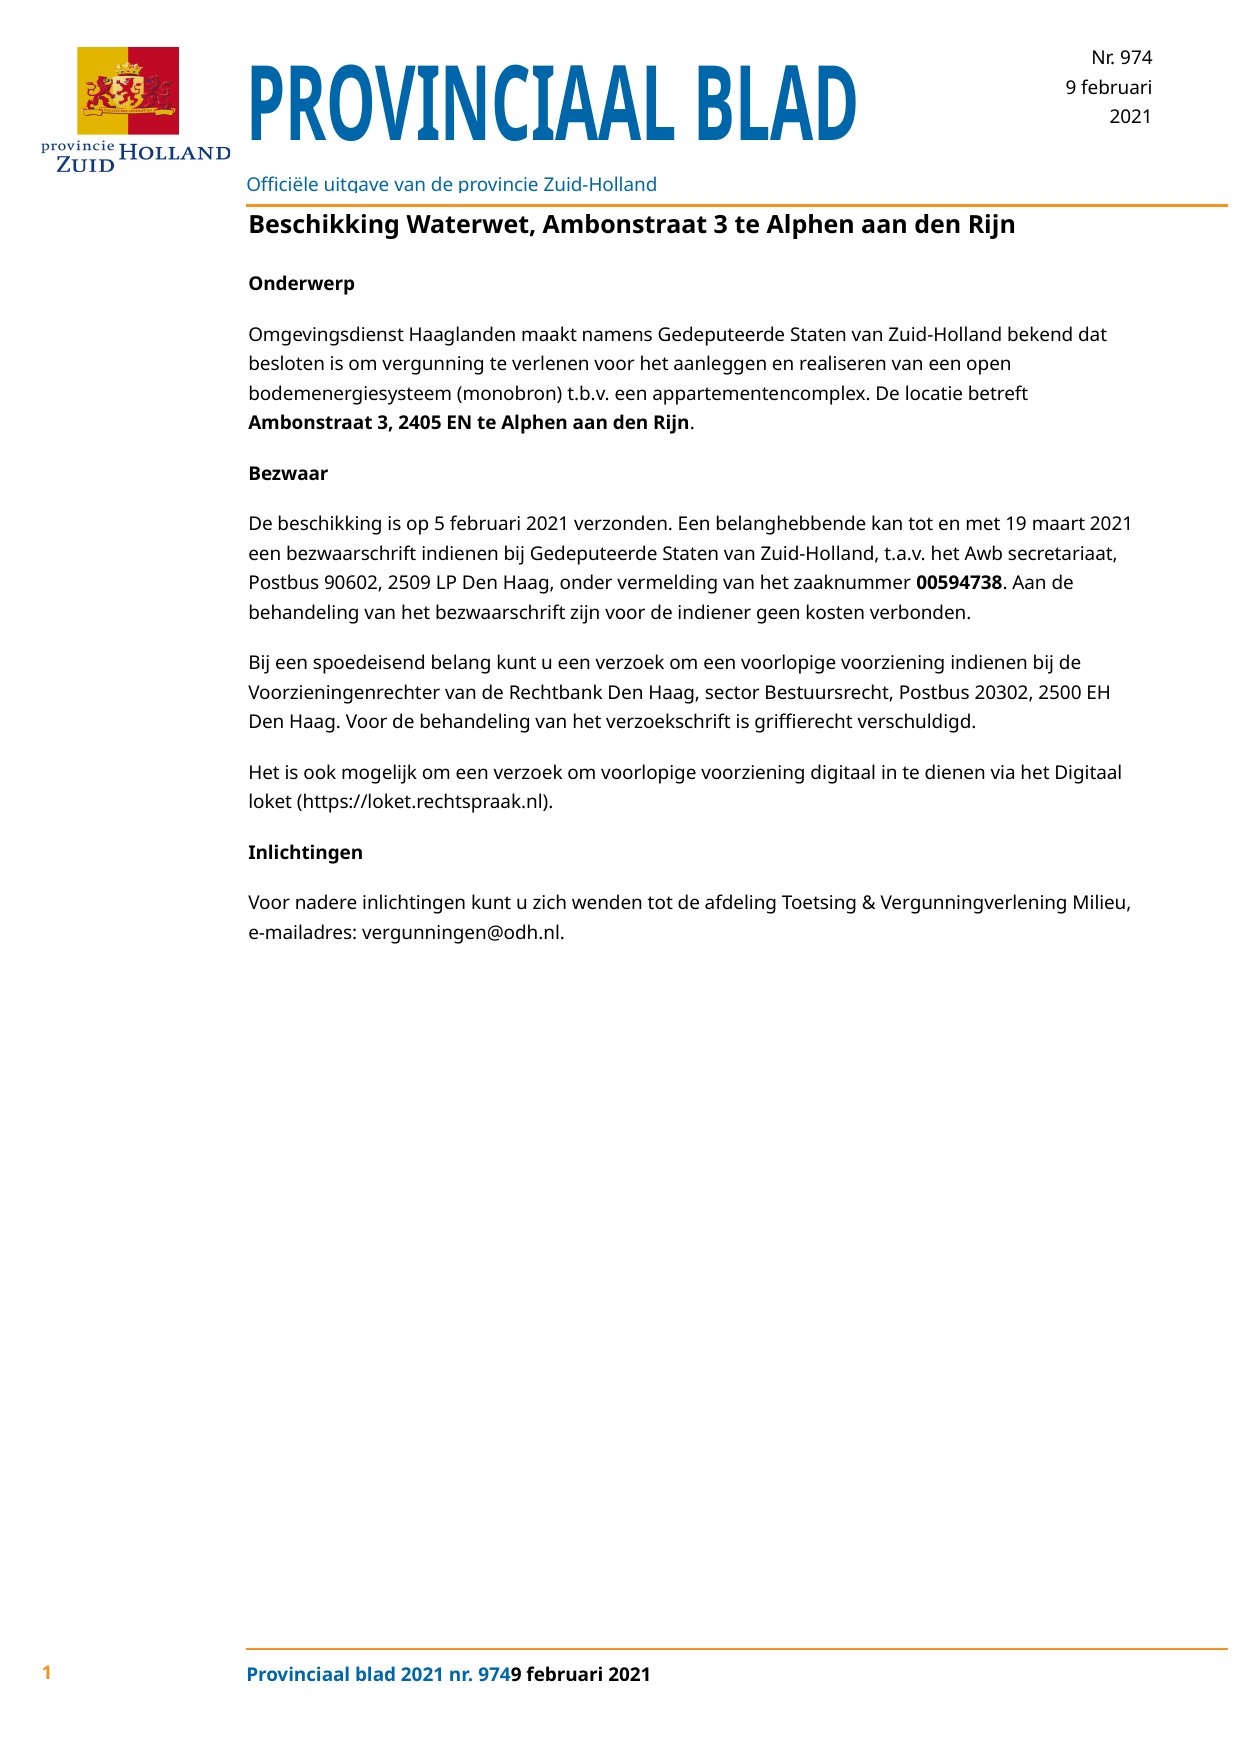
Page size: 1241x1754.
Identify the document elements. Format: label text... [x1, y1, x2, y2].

text Inlichtingen [248, 839, 1152, 865]
text Bezwaar [248, 460, 1152, 486]
text De beschikking is op 5 februari 2021 verzonden. Een belanghebbende kan tot en met 19 maart 2021 een bezwaarschrift indienen bij Gedeputeerde Staten van Zuid-Holland, t.a.v. het Awb secretariaat, Postbus 90602, 2509 LP Den Haag, onder vermelding van het zaaknummer 00594738. Aan de behandeling van het bezwaarschrift zijn voor de indiener geen kosten verbonden. [248, 510, 1152, 625]
text Omgevingsdienst Haaglanden maakt namens Gedeputeerde Staten van Zuid-Holland bekend dat besloten is om vergunning te verlenen voor het aanleggen en realiseren van een open bodemenergiesysteem (monobron) t.b.v. een appartementencomplex. De locatie betreft Ambonstraat 3, 2405 EN te Alphen aan den Rijn. [248, 321, 1152, 435]
text Het is ook mogelijk om een verzoek om voorlopige voorziening digitaal in te dienen via het Digitaal loket (https://loket.rechtspraak.nl). [248, 759, 1152, 814]
text Voor nadere inlichtingen kunt u zich wenden tot de afdeling Toetsing & Vergunningverlening Milieu, e-mailadres: vergunningen@odh.nl. [248, 889, 1152, 945]
text Bij een spoedeisend belang kunt u een verzoek om een voorlopige voorziening indienen bij de Voorzieningenrechter van de Rechtbank Den Haag, sector Bestuursrecht, Postbus 20302, 2500 EH Den Haag. Voor de behandeling van het verzoekschrift is griffierecht verschuldigd. [248, 649, 1152, 734]
picture [41, 47, 231, 172]
text Beschikking Waterwet, Ambonstraat 3 te Alphen aan den Rijn [248, 207, 1152, 241]
text Onderwerp [248, 270, 1152, 296]
